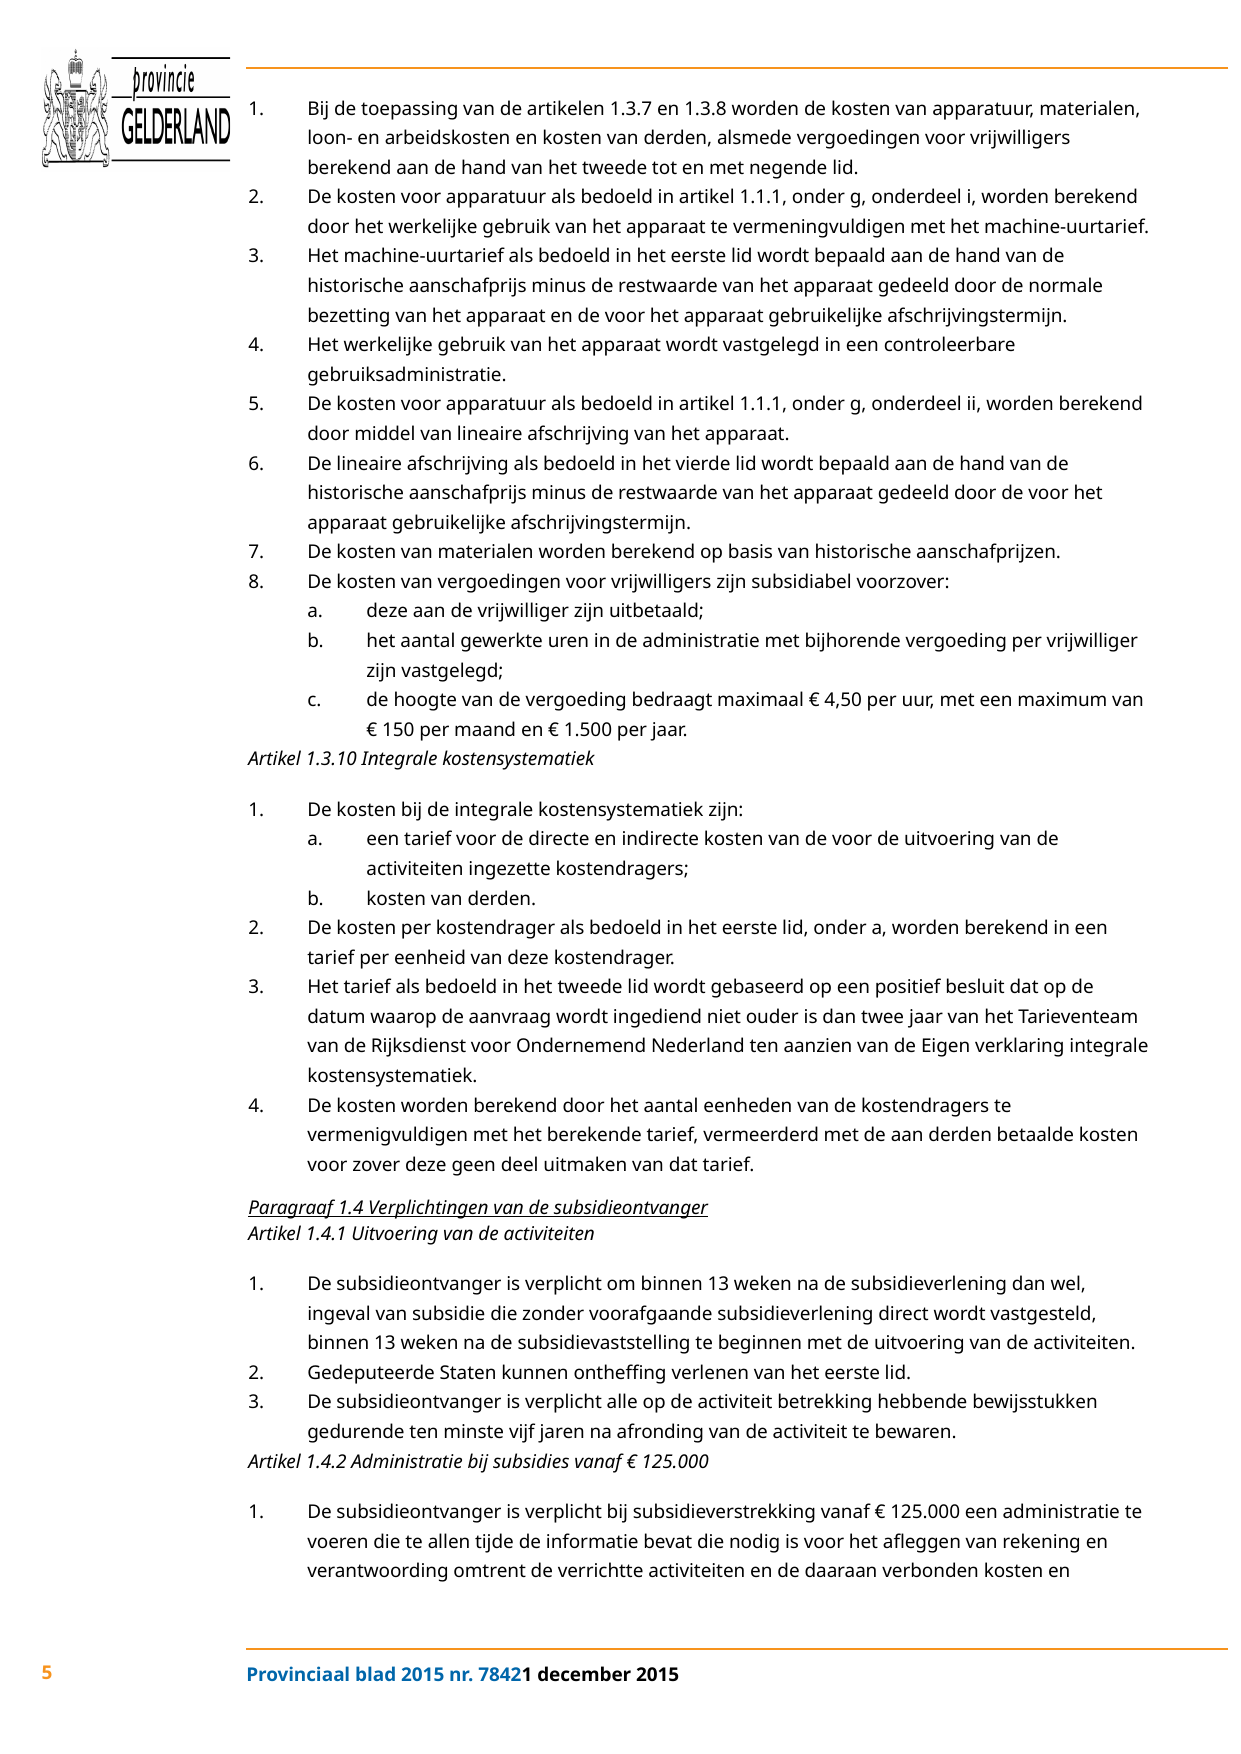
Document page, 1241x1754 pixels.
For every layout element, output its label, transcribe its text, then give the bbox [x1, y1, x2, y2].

list Gedeputeerde Staten kunnen ontheffing verlenen van het eerste lid. [248, 1359, 1152, 1385]
list een tarief voor de directe en indirecte kosten van de voor de uitvoering van de activiteiten ingezette kostendragers; [307, 826, 1152, 881]
list De kosten worden berekend door het aantal eenheden van de kostendragers te vermenigvuldigen met het berekende tarief, vermeerderd met de aan derden betaalde kosten voor zover deze geen deel uitmaken van dat tarief. [248, 1092, 1152, 1177]
list het aantal gewerkte uren in de administratie met bijhorende vergoeding per vrijwilliger zijn vastgelegd; [307, 627, 1152, 683]
list Het machine-uurtarief als bedoeld in het eerste lid wordt bepaald aan de hand van de historische aanschafprijs minus de restwaarde van het apparaat gedeeld door de normale bezetting van het apparaat en de voor het apparaat gebruikelijke afschrijvingstermijn. [248, 243, 1152, 328]
list deze aan de vrijwilliger zijn uitbetaald; [307, 598, 1152, 623]
list Bij de toepassing van de artikelen 1.3.7 en 1.3.8 worden de kosten van apparatuur, materialen, loon- en arbeidskosten en kosten van derden, alsmede vergoedingen voor vrijwilligers berekend aan de hand van het tweede tot en met negende lid. [248, 95, 1152, 180]
list Het tarief als bedoeld in het tweede lid wordt gebaseerd op een positief besluit dat op de datum waarop de aanvraag wordt ingediend niet ouder is dan twee jaar van het Tarieventeam van de Rijksdienst voor Ondernemend Nederland ten aanzien van de Eigen verklaring integrale kostensystematiek. [248, 973, 1152, 1088]
text Artikel 1.4.2 Administratie bij subsidies vanaf € 125.000 [248, 1448, 1152, 1473]
list De kosten per kostendrager als bedoeld in het eerste lid, onder a, worden berekend in een tarief per eenheid van deze kostendrager. [248, 914, 1152, 970]
list de hoogte van de vergoeding bedraagt maximaal € 4,50 per uur, met een maximum van € 150 per maand en € 1.500 per jaar. [307, 686, 1152, 742]
list Het werkelijke gebruik van het apparaat wordt vastgelegd in een controleerbare gebruiksadministratie. [248, 331, 1152, 387]
list De kosten voor apparatuur als bedoeld in artikel 1.1.1, onder g, onderdeel ii, worden berekend door middel van lineaire afschrijving van het apparaat. [248, 391, 1152, 446]
list De subsidieontvanger is verplicht bij subsidieverstrekking vanaf € 125.000 een administratie te voeren die te allen tijde de informatie bevat die nodig is voor het afleggen van rekening en verantwoording omtrent de verrichtte activiteiten en de daaraan verbonden kosten en [248, 1498, 1152, 1583]
list De subsidieontvanger is verplicht om binnen 13 weken na de subsidieverlening dan wel, ingeval van subsidie die zonder voorafgaande subsidieverlening direct wordt vastgesteld, binnen 13 weken na de subsidievaststelling te beginnen met de uitvoering van de activiteiten. [248, 1270, 1152, 1355]
text Artikel 1.3.10 Integrale kostensystematiek [248, 746, 1152, 771]
list De lineaire afschrijving als bedoeld in het vierde lid wordt bepaald aan de hand van de historische aanschafprijs minus de restwaarde van het apparaat gedeeld door de voor het apparaat gebruikelijke afschrijvingstermijn. [248, 450, 1152, 535]
text Paragraaf 1.4 Verplichtingen van de subsidieontvanger [248, 1194, 1152, 1220]
list De kosten bij de integrale kostensystematiek zijn: [248, 796, 1152, 822]
list De subsidieontvanger is verplicht alle op de activiteit betrekking hebbende bewijsstukken gedurende ten minste vijf jaren na afronding van de activiteit te bewaren. [248, 1389, 1152, 1444]
text Artikel 1.4.1 Uitvoering van de activiteiten [248, 1220, 1152, 1246]
list De kosten voor apparatuur als bedoeld in artikel 1.1.1, onder g, onderdeel i, worden berekend door het werkelijke gebruik van het apparaat te vermeningvuldigen met het machine-uurtarief. [248, 183, 1152, 239]
list De kosten van materialen worden berekend op basis van historische aanschafprijzen. [248, 538, 1152, 564]
list kosten van derden. [307, 885, 1152, 911]
picture [41, 47, 231, 172]
list De kosten van vergoedingen voor vrijwilligers zijn subsidiabel voorzover: [248, 568, 1152, 594]
